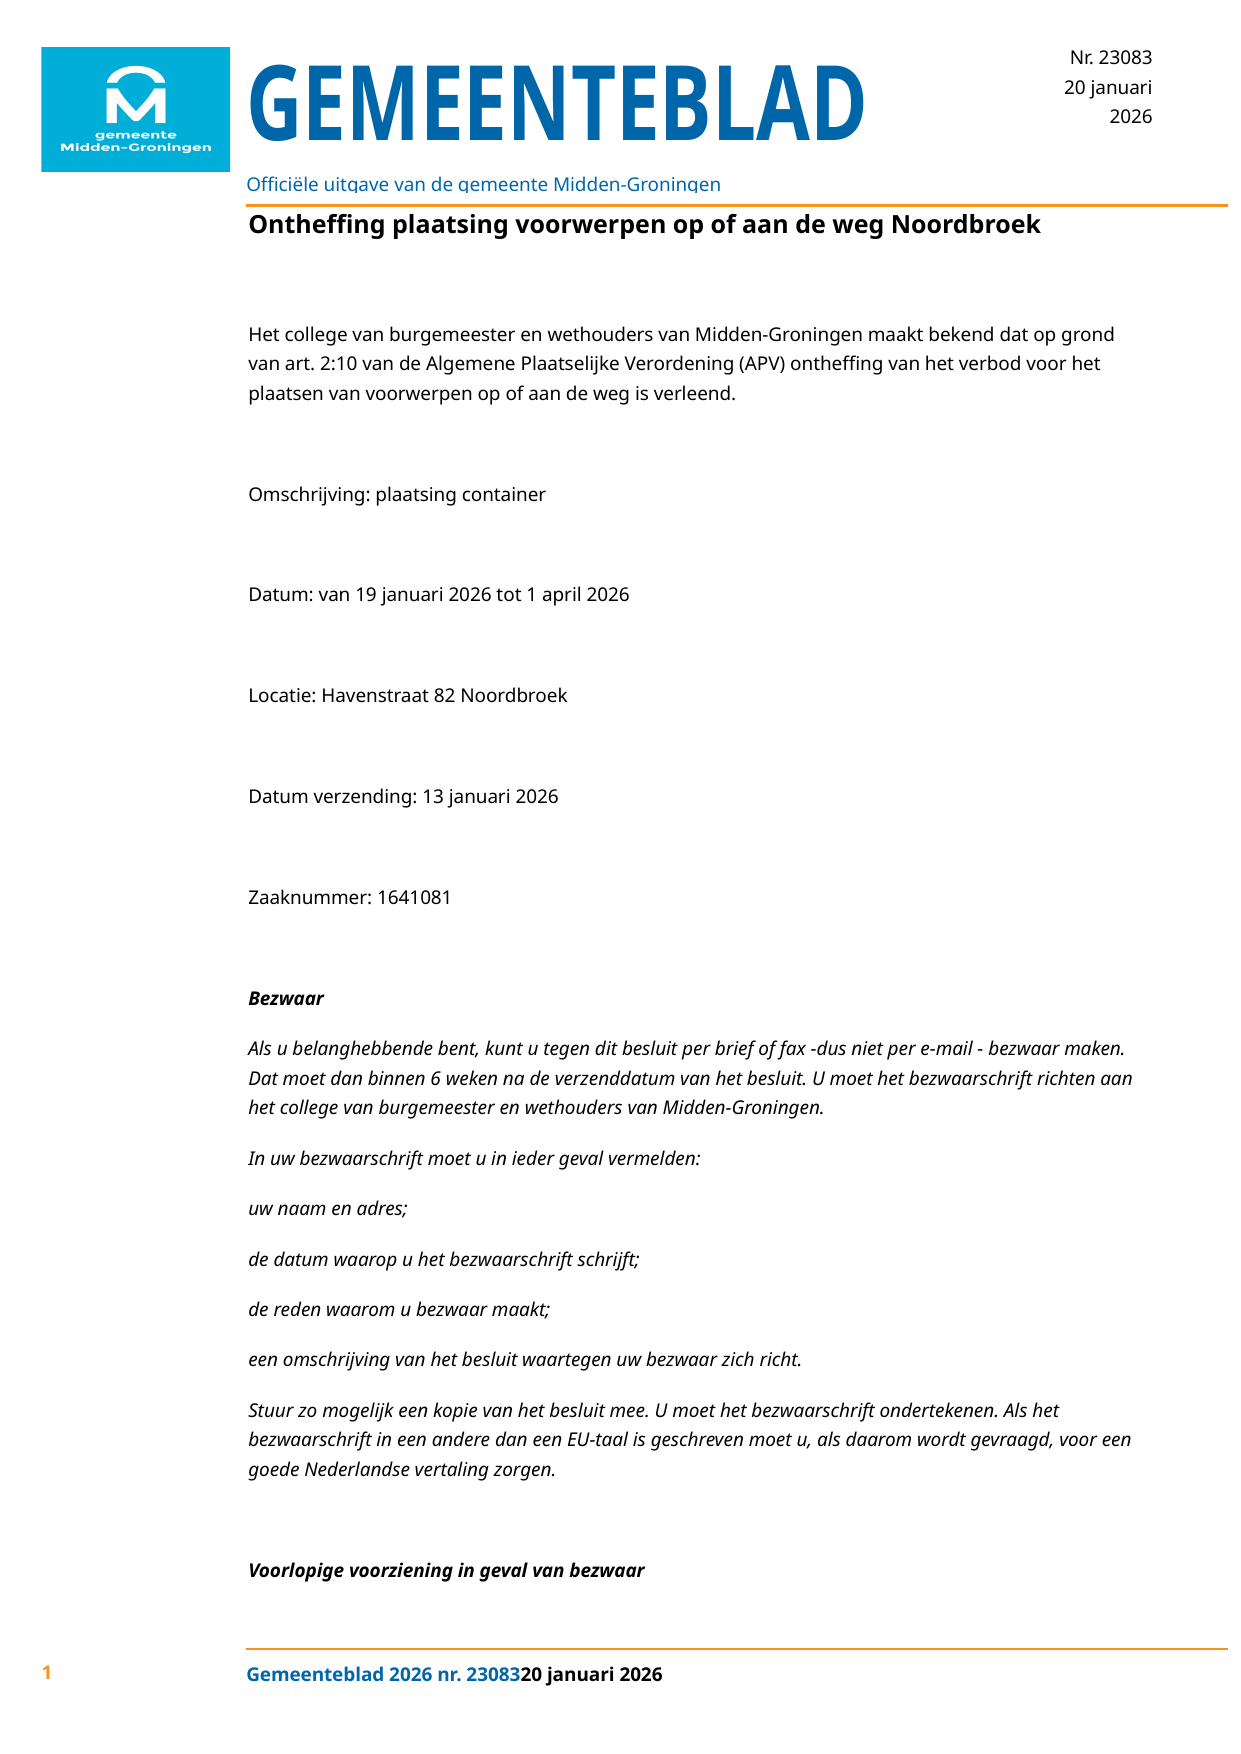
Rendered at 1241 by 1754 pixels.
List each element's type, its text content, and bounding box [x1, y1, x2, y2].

text een omschrijving van het besluit waartegen uw bezwaar zich richt. [248, 1347, 1152, 1372]
picture [108, 66, 164, 82]
text Datum verzending: 13 januari 2026 [248, 783, 1152, 809]
picture [107, 89, 165, 122]
text uw naam en adres; [248, 1195, 1152, 1221]
text Bezwaar [248, 985, 1152, 1011]
text Voorlopige voorziening in geval van bezwaar [248, 1557, 1152, 1583]
text de reden waarom u bezwaar maakt; [248, 1296, 1152, 1322]
text In uw bezwaarschrift moet u in ieder geval vermelden: [248, 1145, 1152, 1171]
text Stuur zo mogelijk een kopie van het besluit mee. U moet het bezwaarschrift ondertekenen. Als het bezwaarschrift in een andere dan een EU-taal is geschreven moet u, als daarom wordt gevraagd, voor een goede Nederlandse vertaling zorgen. [248, 1397, 1152, 1482]
text Als u belanghebbende bent, kunt u tegen dit besluit per brief of fax -dus niet per e-mail - bezwaar maken. Dat moet dan binnen 6 weken na de verzenddatum van het besluit. U moet het bezwaarschrift richten aan het college van burgemeester en wethouders van Midden-Groningen. [248, 1035, 1152, 1120]
text Omschrijving: plaatsing container [248, 481, 1152, 506]
text Ontheffing plaatsing voorwerpen op of aan de weg Noordbroek [248, 207, 1152, 241]
picture [184, 146, 190, 153]
text Locatie: Havenstraat 82 Noordbroek [248, 682, 1152, 708]
text Zaaknummer: 1641081 [248, 884, 1152, 910]
text Datum: van 19 januari 2026 tot 1 april 2026 [248, 582, 1152, 607]
text Het college van burgemeester en wethouders van Midden-Groningen maakt bekend dat op grond van art. 2:10 van de Algemene Plaatselijke Verordening (APV) ontheffing van het verbod voor het plaatsen van voorwerpen op of aan de weg is verleend. [248, 321, 1152, 406]
text de datum waarop u het bezwaarschrift schrijft; [248, 1246, 1152, 1271]
